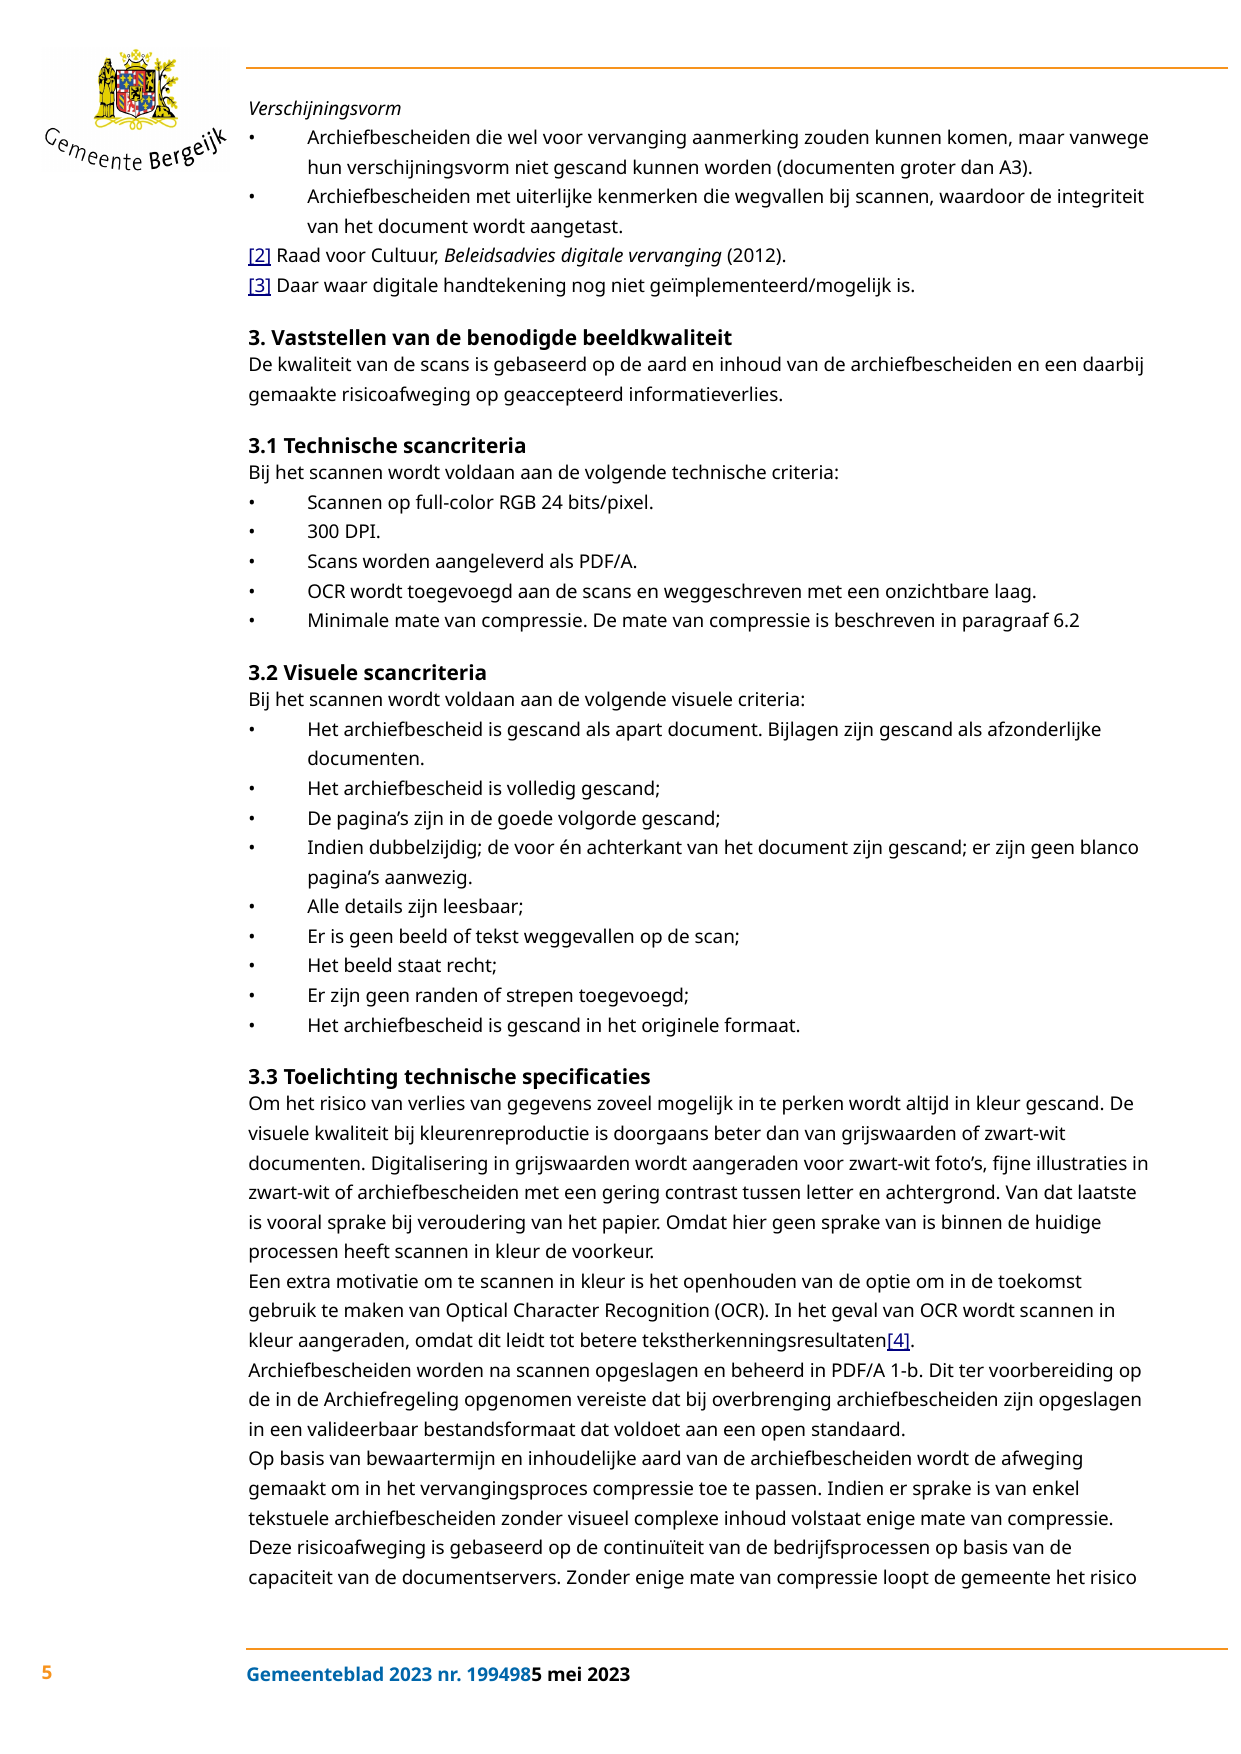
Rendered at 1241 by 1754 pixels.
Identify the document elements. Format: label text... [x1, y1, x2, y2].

text Een extra motivatie om te scannen in kleur is het openhouden van de optie om in de toekomst gebruik te maken van Optical Character Recognition (OCR). In het geval van OCR wordt scannen in kleur aangeraden, omdat dit leidt tot betere tekstherkenningsresultaten[4]. [248, 1268, 1152, 1353]
list Indien dubbelzijdig; de voor én achterkant van het document zijn gescand; er zijn geen blanco pagina’s aanwezig. [248, 834, 1152, 889]
text 3.3 Toelichting technische specificaties [248, 1062, 1152, 1091]
list Archiefbescheiden met uiterlijke kenmerken die wegvallen bij scannen, waardoor de integriteit van het document wordt aangetast. [248, 183, 1152, 239]
picture [41, 47, 231, 172]
list Minimale mate van compressie. De mate van compressie is beschreven in paragraaf 6.2 [248, 607, 1152, 633]
list Alle details zijn leesbaar; [248, 893, 1152, 919]
text Om het risico van verlies van gegevens zoveel mogelijk in te perken wordt altijd in kleur gescand. De visuele kwaliteit bij kleurenreproductie is doorgaans beter dan van grijswaarden of zwart-wit documenten. Digitalisering in grijswaarden wordt aangeraden voor zwart-wit foto’s, fijne illustraties in zwart-wit of archiefbescheiden met een gering contrast tussen letter en achtergrond. Van dat laatste is vooral sprake bij veroudering van het papier. Omdat hier geen sprake van is binnen de huidige processen heeft scannen in kleur de voorkeur. [248, 1091, 1152, 1264]
text 3. Vaststellen van de benodigde beeldkwaliteit [248, 323, 1152, 351]
text De kwaliteit van de scans is gebaseerd op de aard en inhoud van de archiefbescheiden en een daarbij gemaakte risicoafweging op geaccepteerd informatieverlies. [248, 351, 1152, 406]
list Het archiefbescheid is gescand als apart document. Bijlagen zijn gescand als afzonderlijke documenten. [248, 716, 1152, 771]
list De pagina’s zijn in de goede volgorde gescand; [248, 805, 1152, 830]
text Bij het scannen wordt voldaan aan de volgende technische criteria: [248, 459, 1152, 485]
text Bij het scannen wordt voldaan aan de volgende visuele criteria: [248, 686, 1152, 712]
list Archiefbescheiden die wel voor vervanging aanmerking zouden kunnen komen, maar vanwege hun verschijningsvorm niet gescand kunnen worden (documenten groter dan A3). [248, 124, 1152, 180]
text Verschijningsvorm [248, 95, 1152, 121]
list Er zijn geen randen of strepen toegevoegd; [248, 982, 1152, 1008]
list Er is geen beeld of tekst weggevallen op de scan; [248, 923, 1152, 949]
list OCR wordt toegevoegd aan de scans en weggeschreven met een onzichtbare laag. [248, 578, 1152, 604]
list Scannen op full-color RGB 24 bits/pixel. [248, 489, 1152, 515]
list 300 DPI. [248, 519, 1152, 544]
text 3.2 Visuele scancriteria [248, 658, 1152, 686]
text Archiefbescheiden worden na scannen opgeslagen en beheerd in PDF/A 1-b. Dit ter voorbereiding op de in de Archiefregeling opgenomen vereiste dat bij overbrenging archiefbescheiden zijn opgeslagen in een valideerbaar bestandsformaat dat voldoet aan een open standaard. [248, 1357, 1152, 1442]
text 3.1 Technische scancriteria [248, 431, 1152, 459]
list Het archiefbescheid is volledig gescand; [248, 775, 1152, 801]
list Het beeld staat recht; [248, 953, 1152, 978]
list Het archiefbescheid is gescand in het originele formaat. [248, 1012, 1152, 1037]
text [3] Daar waar digitale handtekening nog niet geïmplementeerd/mogelijk is. [248, 272, 1152, 298]
text [2] Raad voor Cultuur, Beleidsadvies digitale vervanging (2012). [248, 243, 1152, 268]
list Scans worden aangeleverd als PDF/A. [248, 548, 1152, 574]
text Op basis van bewaartermijn en inhoudelijke aard van de archiefbescheiden wordt de afweging gemaakt om in het vervangingsproces compressie toe te passen. Indien er sprake is van enkel tekstuele archiefbescheiden zonder visueel complexe inhoud volstaat enige mate van compressie. Deze risicoafweging is gebaseerd op de continuïteit van de bedrijfsprocessen op basis van de capaciteit van de documentservers. Zonder enige mate van compressie loopt de gemeente het risico [248, 1446, 1152, 1590]
